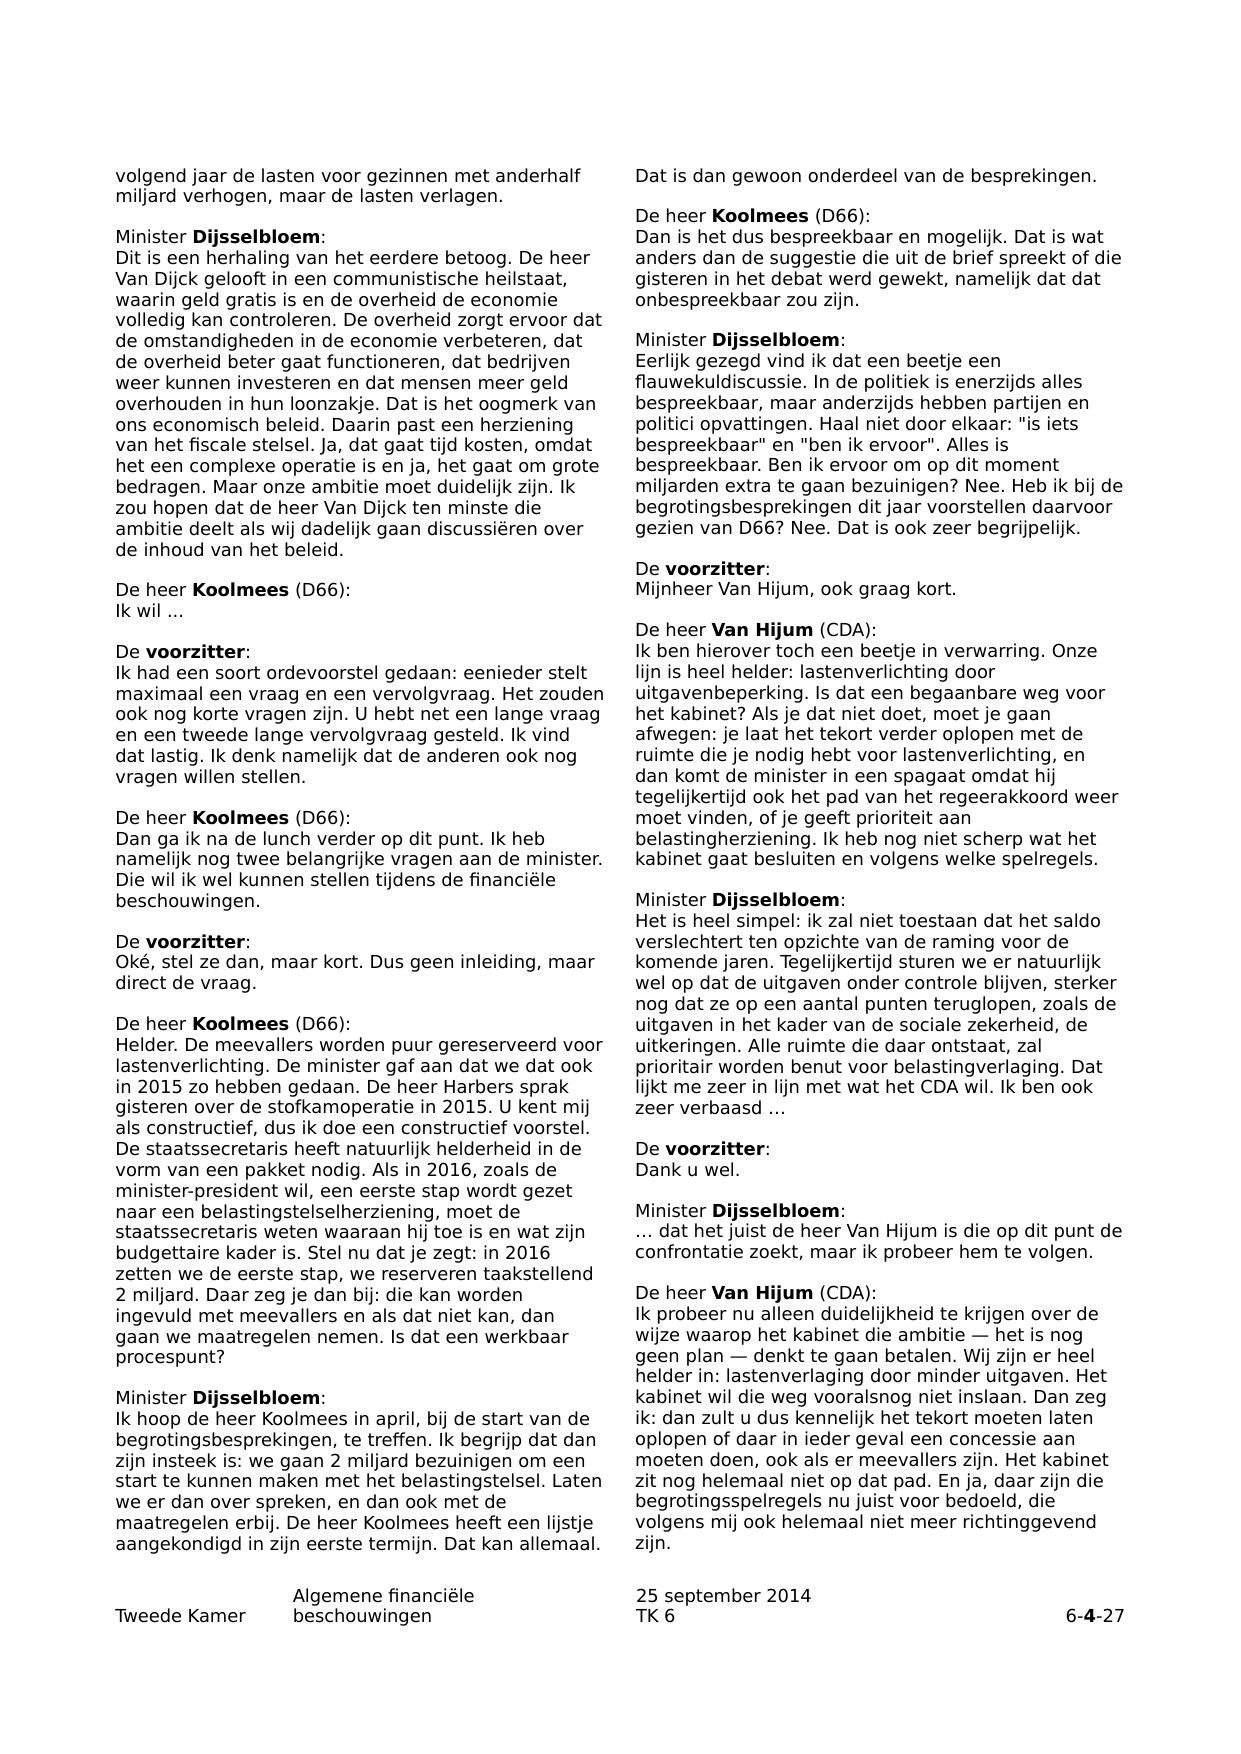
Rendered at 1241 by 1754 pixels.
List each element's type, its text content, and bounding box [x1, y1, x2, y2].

text Ik ben hierover toch een beetje in verwarring. Onze lijn is heel helder: lastenverlichting door uitgavenbeperking. Is dat een begaanbare weg voor het kabinet? Als je dat niet doet, moet je gaan afwegen: je laat het tekort verder oplopen met de ruimte die je nodig hebt voor lastenverlichting, en dan komt de minister in een spagaat omdat hij tegelijkertijd ook het pad van het regeerakkoord weer moet vinden, of je geeft prioriteit aan belastingherziening. Ik heb nog niet scherp wat het kabinet gaat besluiten en volgens welke spelregels. [635, 641, 1125, 870]
text volgend jaar de lasten voor gezinnen met anderhalf miljard verhogen, maar de lasten verlagen. [115, 165, 605, 207]
text Dan ga ik na de lunch verder op dit punt. Ik heb namelijk nog twee belangrijke vragen aan de minister. Die wil ik wel kunnen stellen tijdens de financiële beschouwingen. [115, 828, 605, 912]
text Helder. De meevallers worden puur gereserveerd voor lastenverlichting. De minister gaf aan dat we dat ook in 2015 zo hebben gedaan. De heer Harbers sprak gisteren over de stofkamoperatie in 2015. U kent mij als constructief, dus ik doe een constructief voorstel. De staatssecretaris heeft natuurlijk helderheid in de vorm van een pakket nodig. Als in 2016, zoals de minister-president wil, een eerste stap wordt gezet naar een belastingstelselherziening, moet de staatssecretaris weten waaraan hij toe is en wat zijn budgettaire kader is. Stel nu dat je zegt: in 2016 zetten we de eerste stap, we reserveren taakstellend 2 miljard. Daar zeg je dan bij: die kan worden ingevuld met meevallers en als dat niet kan, dan gaan we maatregelen nemen. Is dat een werkbaar procespunt? [115, 1035, 605, 1368]
text De voorzitter: [635, 1139, 1125, 1160]
text De heer Van Hijum (CDA): [635, 620, 1125, 641]
text Dank u wel. [635, 1160, 1125, 1181]
text Ik probeer nu alleen duidelijkheid te krijgen over de wijze waarop het kabinet die ambitie — het is nog geen plan — denkt te gaan betalen. Wij zijn er heel helder in: lastenverlaging door minder uitgaven. Het kabinet wil die weg vooralsnog niet inslaan. Dan zeg ik: dan zult u dus kennelijk het tekort moeten laten oplopen of daar in ieder geval een concessie aan moeten doen, ook als er meevallers zijn. Het kabinet zit nog helemaal niet op dat pad. En ja, daar zijn die begrotingsspelregels nu juist voor bedoeld, die volgens mij ook helemaal niet meer richtinggevend zijn. [635, 1304, 1125, 1554]
text De voorzitter: [635, 558, 1125, 579]
text De heer Koolmees (D66): [115, 580, 605, 601]
text De heer Koolmees (D66): [635, 206, 1125, 227]
text Oké, stel ze dan, maar kort. Dus geen inleiding, maar direct de vraag. [115, 952, 605, 994]
text Ik had een soort ordevoorstel gedaan: eenieder stelt maximaal een vraag en een vervolgvraag. Het zouden ook nog korte vragen zijn. U hebt net een lange vraag en een tweede lange vervolgvraag gesteld. Ik vind dat lastig. Ik denk namelijk dat de anderen ook nog vragen willen stellen. [115, 662, 605, 787]
text Eerlijk gezegd vind ik dat een beetje een flauwekuldiscussie. In de politiek is enerzijds alles bespreekbaar, maar anderzijds hebben partijen en politici opvattingen. Haal niet door elkaar: "is iets bespreekbaar" en "ben ik ervoor". Alles is bespreekbaar. Ben ik ervoor om op dit moment miljarden extra te gaan bezuinigen? Nee. Heb ik bij de begrotingsbesprekingen dit jaar voorstellen daarvoor gezien van D66? Nee. Dat is ook zeer begrijpelijk. [635, 351, 1125, 538]
text Minister Dijsselbloem: [635, 330, 1125, 351]
text Mijnheer Van Hijum, ook graag kort. [635, 579, 1125, 600]
text Ik wil ... [115, 601, 605, 622]
text De heer Koolmees (D66): [115, 807, 605, 828]
text Ik hoop de heer Koolmees in april, bij de start van de begrotingsbesprekingen, te treffen. Ik begrijp dat dan zijn insteek is: we gaan 2 miljard bezuinigen om een start te kunnen maken met het belastingstelsel. Laten we er dan over spreken, en dan ook met de maatregelen erbij. De heer Koolmees heeft een lijstje aangekondigd in zijn eerste termijn. Dat kan allemaal. [115, 1409, 605, 1554]
text De voorzitter: [115, 932, 605, 952]
text Dit is een herhaling van het eerdere betoog. De heer Van Dijck gelooft in een communistische heilstaat, waarin geld gratis is en de overheid de economie volledig kan controleren. De overheid zorgt ervoor dat de omstandigheden in de economie verbeteren, dat de overheid beter gaat functioneren, dat bedrijven weer kunnen investeren en dat mensen meer geld overhouden in hun loonzakje. Dat is het oogmerk van ons economisch beleid. Daarin past een herziening van het fiscale stelsel. Ja, dat gaat tijd kosten, omdat het een complexe operatie is en ja, het gaat om grote bedragen. Maar onze ambitie moet duidelijk zijn. Ik zou hopen dat de heer Van Dijck ten minste die ambitie deelt als wij dadelijk gaan discussiëren over de inhoud van het beleid. [115, 248, 605, 560]
text … dat het juist de heer Van Hijum is die op dit punt de confrontatie zoekt, maar ik probeer hem te volgen. [635, 1221, 1125, 1263]
text Dan is het dus bespreekbaar en mogelijk. Dat is wat anders dan de suggestie die uit de brief spreekt of die gisteren in het debat werd gewekt, namelijk dat dat onbespreekbaar zou zijn. [635, 227, 1125, 310]
text De heer Van Hijum (CDA): [635, 1283, 1125, 1304]
text Dat is dan gewoon onderdeel van de besprekingen. [635, 165, 1125, 186]
text Minister Dijsselbloem: [635, 1201, 1125, 1221]
text De voorzitter: [115, 642, 605, 662]
text Minister Dijsselbloem: [115, 227, 605, 248]
text Minister Dijsselbloem: [635, 890, 1125, 911]
text De heer Koolmees (D66): [115, 1014, 605, 1035]
text Minister Dijsselbloem: [115, 1388, 605, 1409]
text Het is heel simpel: ik zal niet toestaan dat het saldo verslechtert ten opzichte van de raming voor de komende jaren. Tegelijkertijd sturen we er natuurlijk wel op dat de uitgaven onder controle blijven, sterker nog dat ze op een aantal punten teruglopen, zoals de uitgaven in het kader van de sociale zekerheid, de uitkeringen. Alle ruimte die daar ontstaat, zal prioritair worden benut voor belastingverlaging. Dat lijkt me zeer in lijn met wat het CDA wil. Ik ben ook zeer verbaasd … [635, 911, 1125, 1119]
